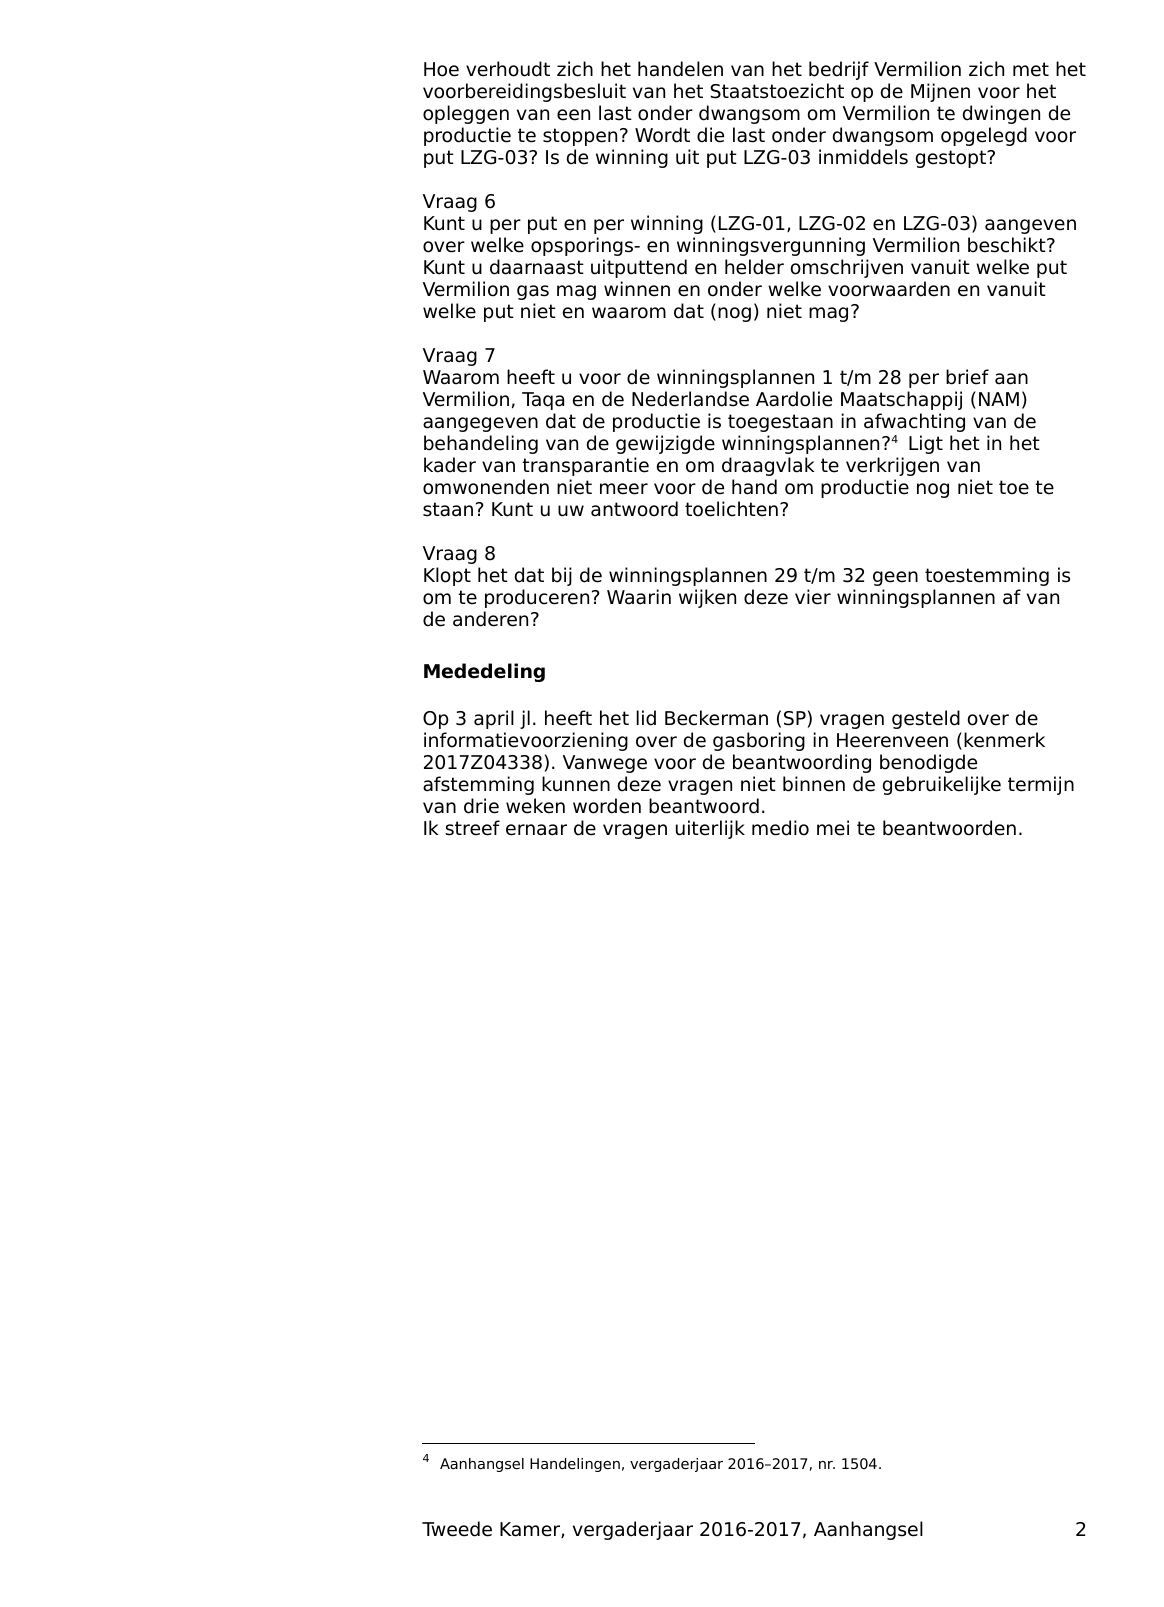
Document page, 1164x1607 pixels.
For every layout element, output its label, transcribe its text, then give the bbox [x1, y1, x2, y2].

subtitle Mededeling [422, 661, 1087, 683]
text Aanhangsel Handelingen, vergaderjaar 2016–2017, nr. 1504. [422, 1452, 1087, 1474]
text Ik streef ernaar de vragen uiterlijk medio mei te beantwoorden. [422, 818, 1087, 840]
text Vraag 7 [422, 345, 1087, 367]
text Vraag 6 [422, 191, 1087, 213]
text Vraag 8 [422, 543, 1087, 565]
text Op 3 april jl. heeft het lid Beckerman (SP) vragen gesteld over de informatievoorziening over de gasboring in Heerenveen (kenmerk 2017Z04338). Vanwege voor de beantwoording benodigde afstemming kunnen deze vragen niet binnen de gebruikelijke termijn van drie weken worden beantwoord. [422, 708, 1087, 818]
text Waarom heeft u voor de winningsplannen 1 t/m 28 per brief aan Vermilion, Taqa en de Nederlandse Aardolie Maatschappij (NAM) aangegeven dat de productie is toegestaan in afwachting van de behandeling van de gewijzigde winningsplannen? Ligt het in het kader van transparantie en om draagvlak te verkrijgen van omwonenden niet meer voor de hand om productie nog niet toe te staan? Kunt u uw antwoord toelichten? [422, 367, 1087, 521]
text Hoe verhoudt zich het handelen van het bedrijf Vermilion zich met het voorbereidingsbesluit van het Staatstoezicht op de Mijnen voor het opleggen van een last onder dwangsom om Vermilion te dwingen de productie te stoppen? Wordt die last onder dwangsom opgelegd voor put LZG-03? Is de winning uit put LZG-03 inmiddels gestopt? [422, 59, 1087, 169]
text Kunt u per put en per winning (LZG-01, LZG-02 en LZG-03) aangeven over welke opsporings- en winningsvergunning Vermilion beschikt? Kunt u daarnaast uitputtend en helder omschrijven vanuit welke put Vermilion gas mag winnen en onder welke voorwaarden en vanuit welke put niet en waarom dat (nog) niet mag? [422, 213, 1087, 323]
text Klopt het dat bij de winningsplannen 29 t/m 32 geen toestemming is om te produceren? Waarin wijken deze vier winningsplannen af van de anderen? [422, 565, 1087, 631]
